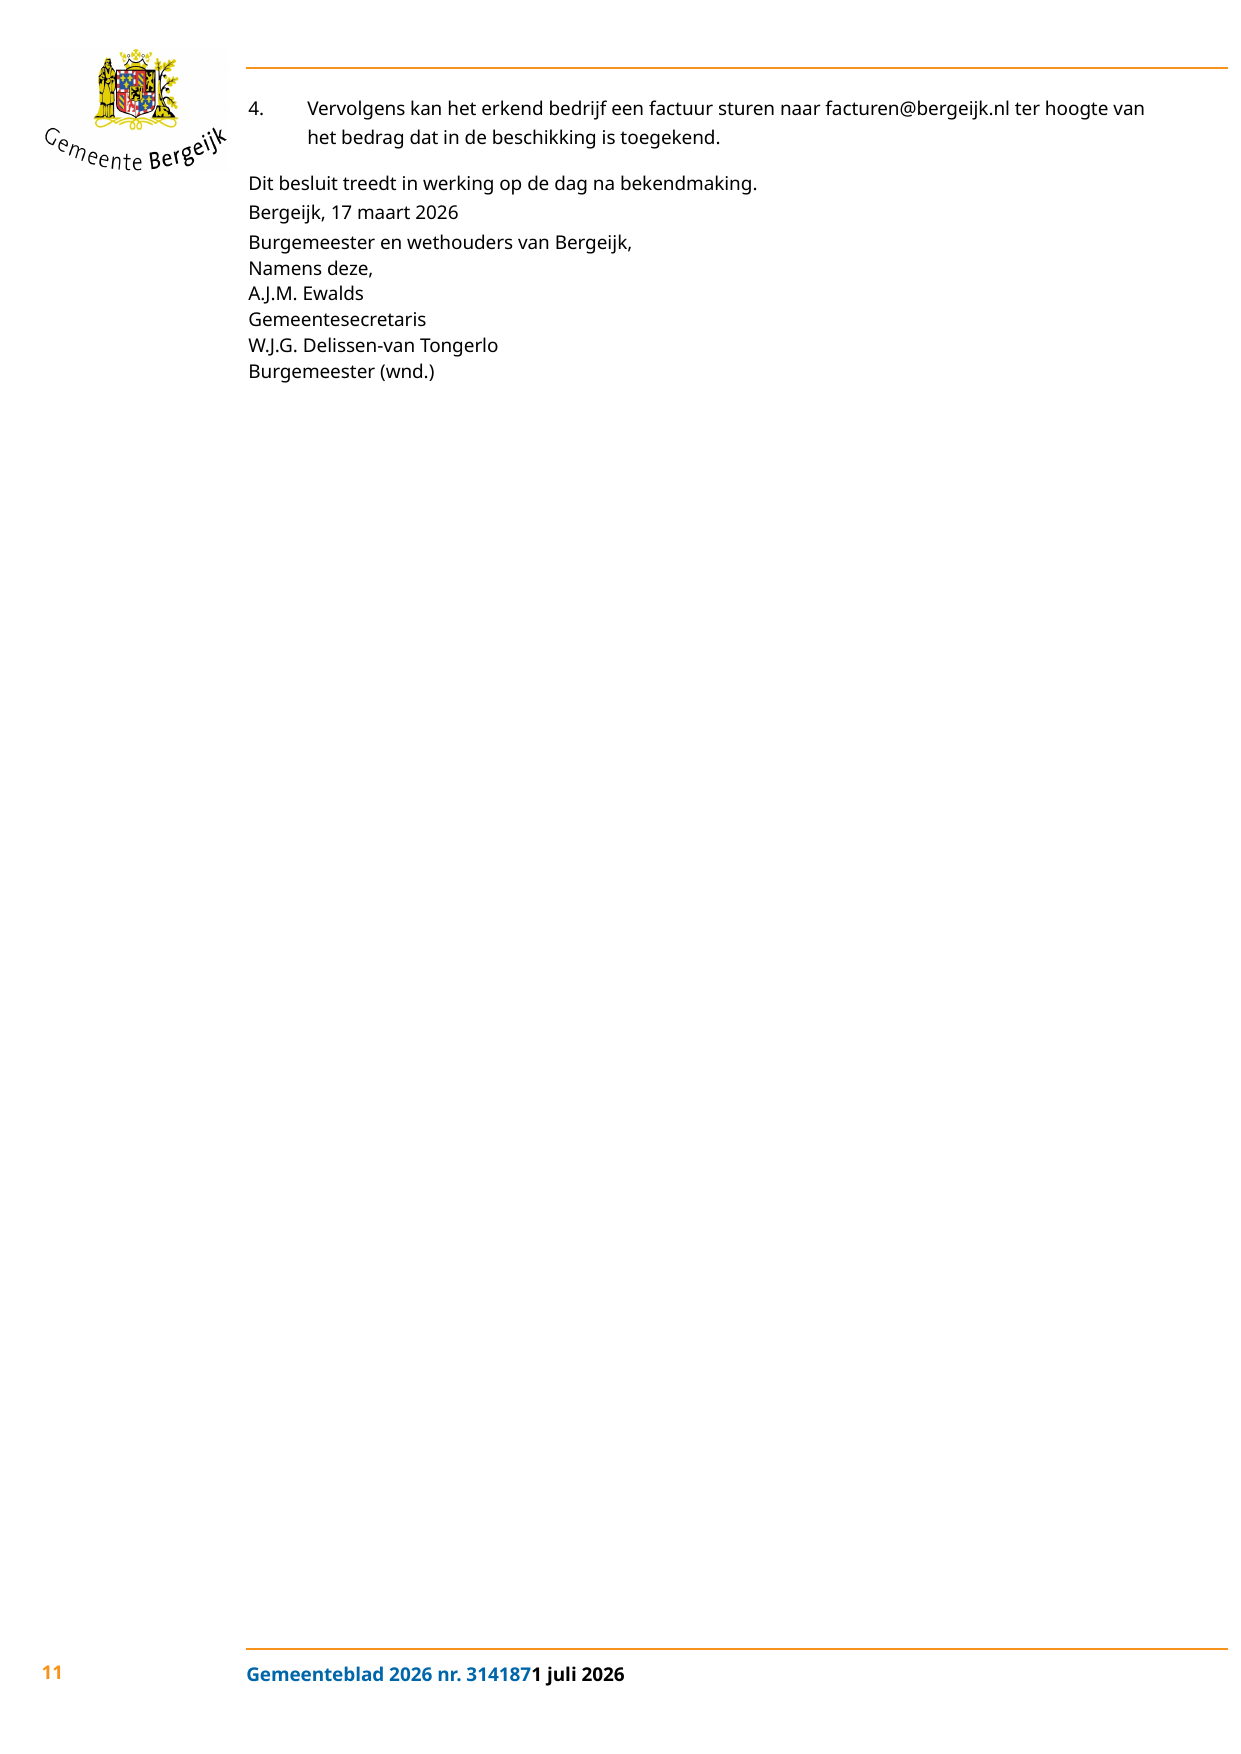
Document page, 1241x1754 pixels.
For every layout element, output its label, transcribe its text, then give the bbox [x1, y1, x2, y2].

picture [41, 47, 231, 172]
text Namens deze, [248, 255, 1152, 281]
text Bergeijk, 17 maart 2026 [248, 199, 1152, 225]
text Burgemeester (wnd.) [248, 358, 1152, 383]
text Gemeentesecretaris [248, 306, 1152, 332]
text W.J.G. Delissen-van Tongerlo [248, 332, 1152, 358]
text A.J.M. Ewalds [248, 281, 1152, 306]
text Dit besluit treedt in werking op de dag na bekendmaking. [248, 170, 1152, 196]
text Burgemeester en wethouders van Bergeijk, [248, 229, 1152, 255]
list Vervolgens kan het erkend bedrijf een factuur sturen naar facturen@bergeijk.nl ter hoogte van het bedrag dat in de beschikking is toegekend. [248, 95, 1152, 150]
